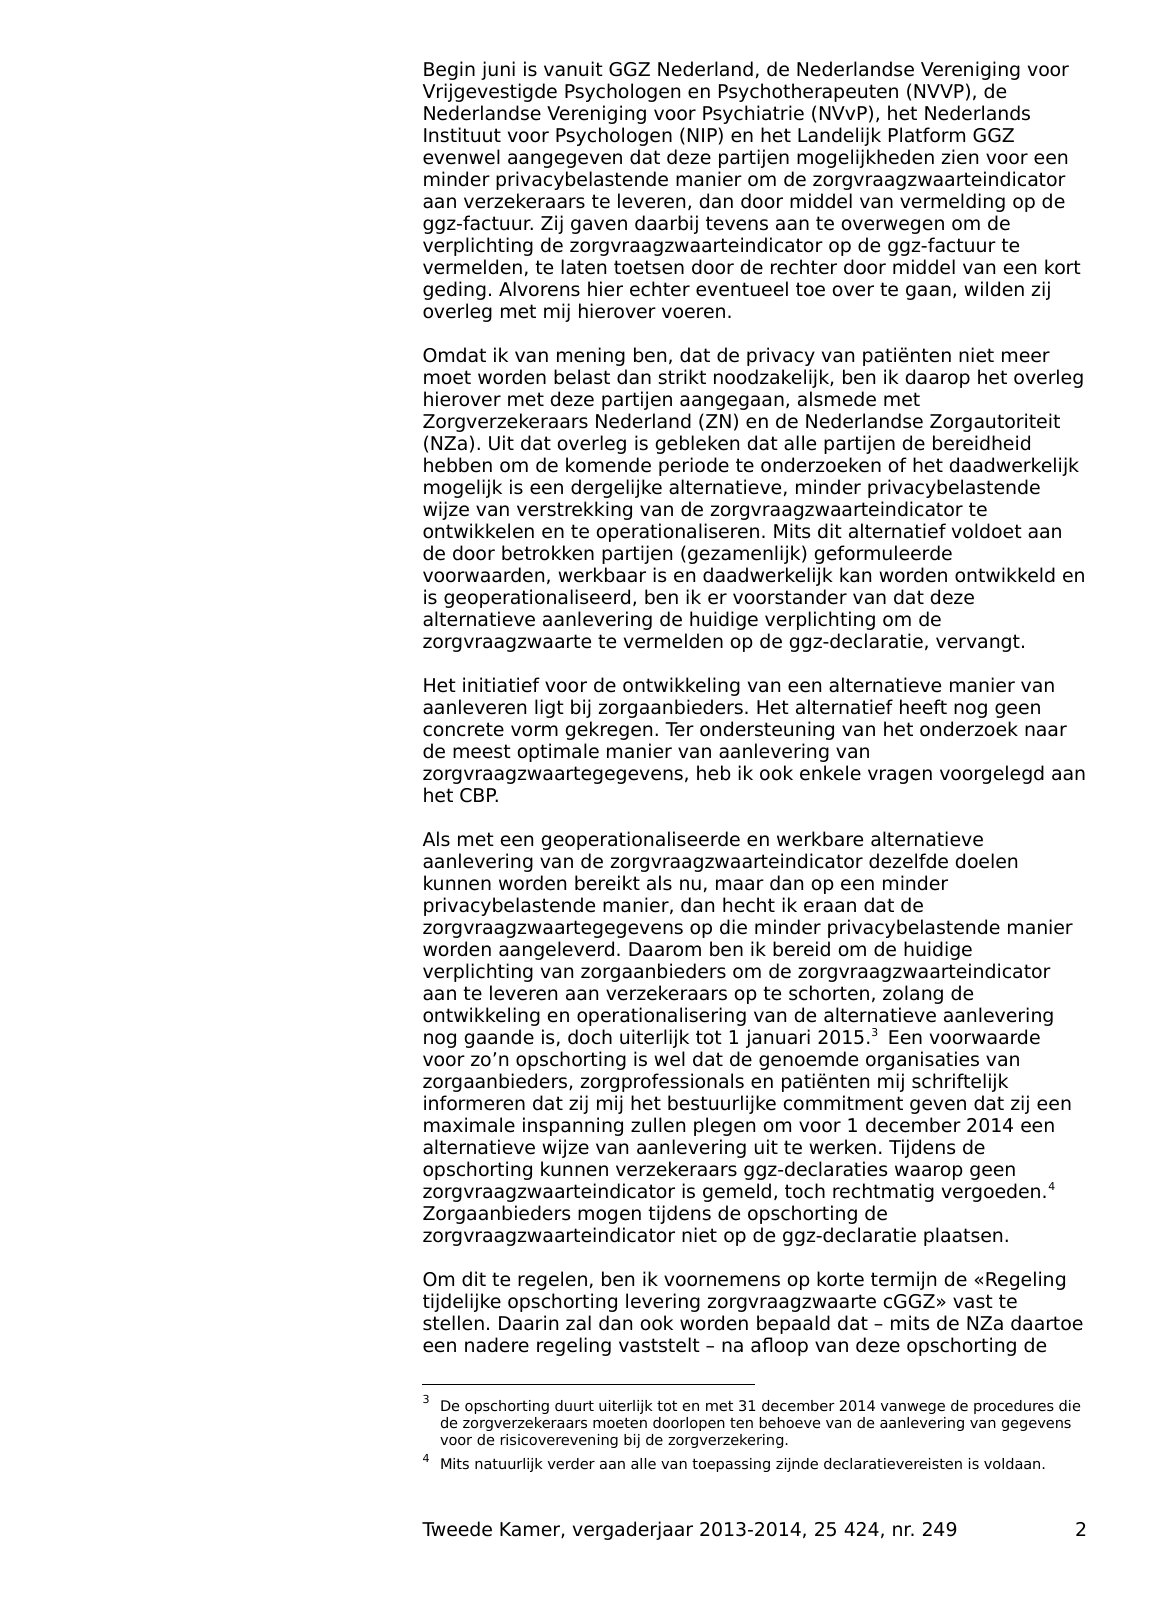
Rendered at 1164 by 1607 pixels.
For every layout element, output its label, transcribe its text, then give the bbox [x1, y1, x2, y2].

text De opschorting duurt uiterlijk tot en met 31 december 2014 vanwege de procedures die de zorgverzekeraars moeten doorlopen ten behoeve van de aanlevering van gegevens voor de risicoverevening bij de zorgverzekering. [422, 1393, 1087, 1449]
text Als met een geoperationaliseerde en werkbare alternatieve aanlevering van de zorgvraagzwaarteindicator dezelfde doelen kunnen worden bereikt als nu, maar dan op een minder privacybelastende manier, dan hecht ik eraan dat de zorgvraagzwaartegegevens op die minder privacybelastende manier worden aangeleverd. Daarom ben ik bereid om de huidige verplichting van zorgaanbieders om de zorgvraagzwaarteindicator aan te leveren aan verzekeraars op te schorten, zolang de ontwikkeling en operationalisering van de alternatieve aanlevering nog gaande is, doch uiterlijk tot 1 januari 2015. Een voorwaarde voor zo’n opschorting is wel dat de genoemde organisaties van zorgaanbieders, zorgprofessionals en patiënten mij schriftelijk informeren dat zij mij het bestuurlijke commitment geven dat zij een maximale inspanning zullen plegen om voor 1 december 2014 een alternatieve wijze van aanlevering uit te werken. Tijdens de opschorting kunnen verzekeraars ggz-declaraties waarop geen zorgvraagzwaarteindicator is gemeld, toch rechtmatig vergoeden. Zorgaanbieders mogen tijdens de opschorting de zorgvraagzwaarteindicator niet op de ggz-declaratie plaatsen. [422, 829, 1087, 1247]
text Het initiatief voor de ontwikkeling van een alternatieve manier van aanleveren ligt bij zorgaanbieders. Het alternatief heeft nog geen concrete vorm gekregen. Ter ondersteuning van het onderzoek naar de meest optimale manier van aanlevering van zorgvraagzwaartegegevens, heb ik ook enkele vragen voorgelegd aan het CBP. [422, 675, 1087, 807]
text Begin juni is vanuit GGZ Nederland, de Nederlandse Vereniging voor Vrijgevestigde Psychologen en Psychotherapeuten (NVVP), de Nederlandse Vereniging voor Psychiatrie (NVvP), het Nederlands Instituut voor Psychologen (NIP) en het Landelijk Platform GGZ evenwel aangegeven dat deze partijen mogelijkheden zien voor een minder privacybelastende manier om de zorgvraagzwaarteindicator aan verzekeraars te leveren, dan door middel van vermelding op de ggz-factuur. Zij gaven daarbij tevens aan te overwegen om de verplichting de zorgvraagzwaarteindicator op de ggz-factuur te vermelden, te laten toetsen door de rechter door middel van een kort geding. Alvorens hier echter eventueel toe over te gaan, wilden zij overleg met mij hierover voeren. [422, 59, 1087, 323]
text Mits natuurlijk verder aan alle van toepassing zijnde declaratievereisten is voldaan. [422, 1452, 1087, 1474]
text Omdat ik van mening ben, dat de privacy van patiënten niet meer moet worden belast dan strikt noodzakelijk, ben ik daarop het overleg hierover met deze partijen aangegaan, alsmede met Zorgverzekeraars Nederland (ZN) en de Nederlandse Zorgautoriteit (NZa). Uit dat overleg is gebleken dat alle partijen de bereidheid hebben om de komende periode te onderzoeken of het daadwerkelijk mogelijk is een dergelijke alternatieve, minder privacybelastende wijze van verstrekking van de zorgvraagzwaarteindicator te ontwikkelen en te operationaliseren. Mits dit alternatief voldoet aan de door betrokken partijen (gezamenlijk) geformuleerde voorwaarden, werkbaar is en daadwerkelijk kan worden ontwikkeld en is geoperationaliseerd, ben ik er voorstander van dat deze alternatieve aanlevering de huidige verplichting om de zorgvraagzwaarte te vermelden op de ggz-declaratie, vervangt. [422, 345, 1087, 653]
text Om dit te regelen, ben ik voornemens op korte termijn de «Regeling tijdelijke opschorting levering zorgvraagzwaarte cGGZ» vast te stellen. Daarin zal dan ook worden bepaald dat – mits de NZa daartoe een nadere regeling vaststelt – na afloop van deze opschorting de [422, 1269, 1087, 1357]
